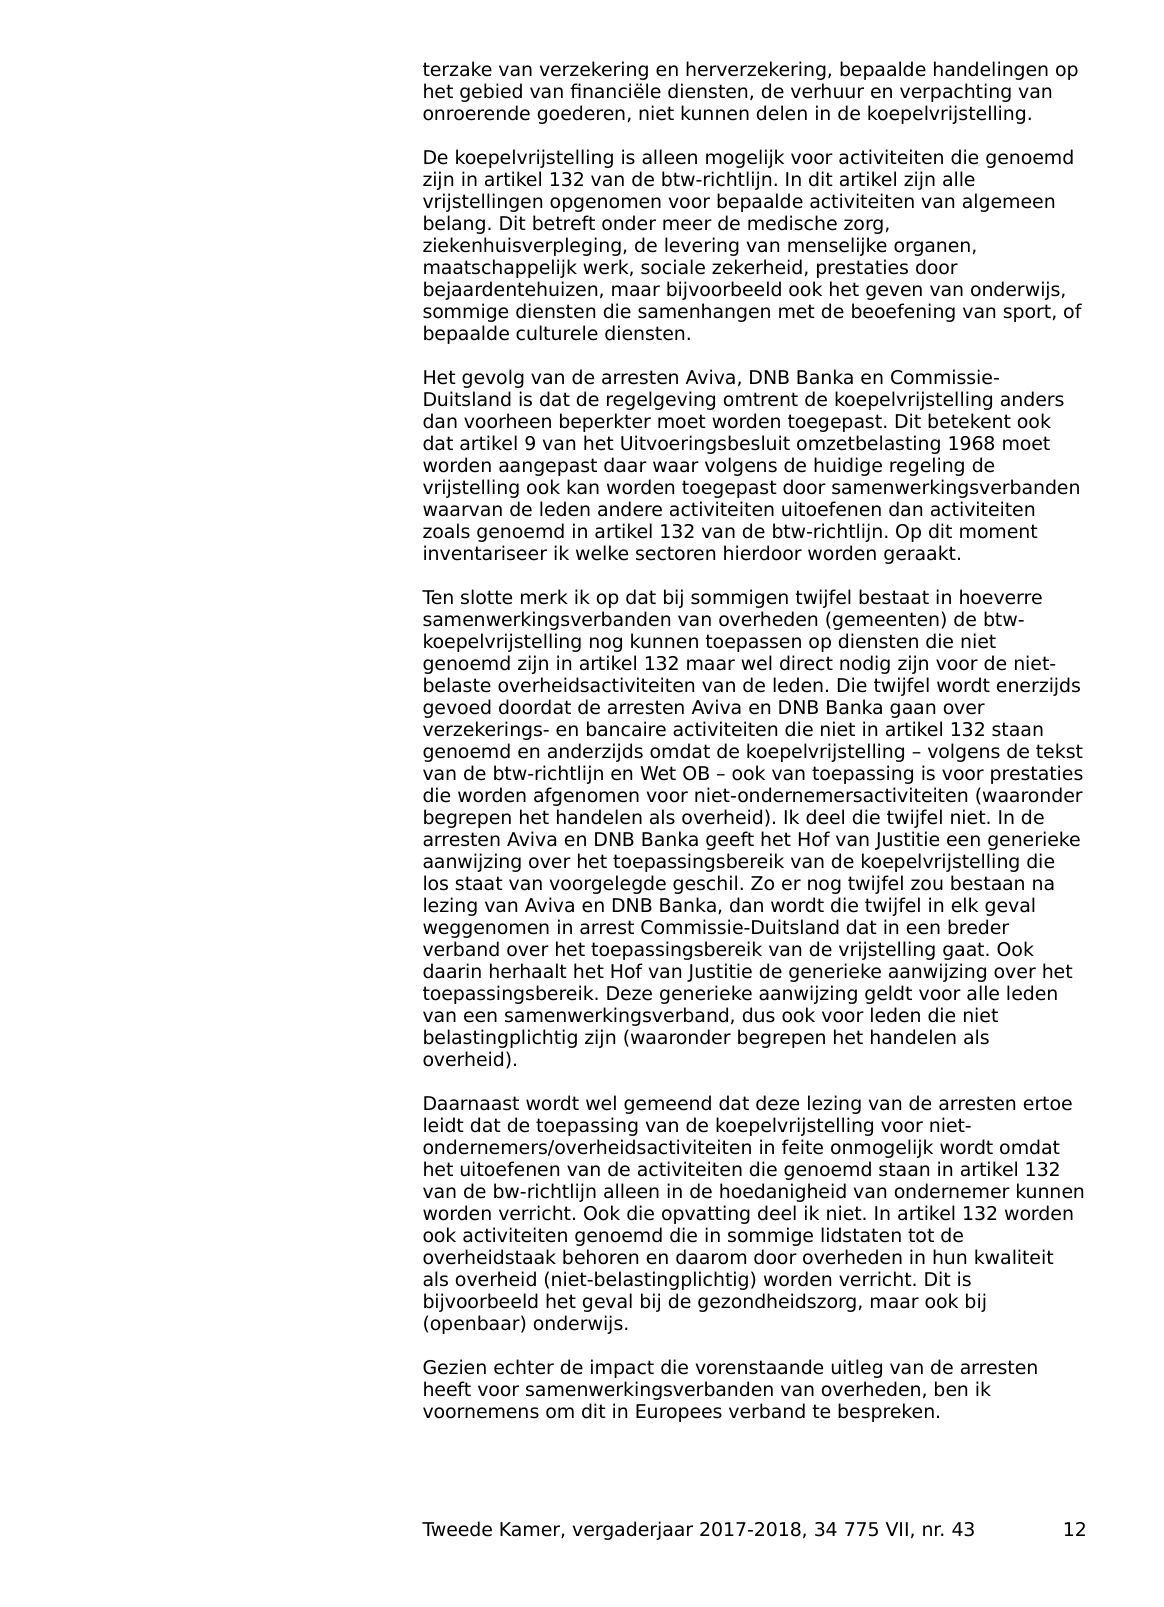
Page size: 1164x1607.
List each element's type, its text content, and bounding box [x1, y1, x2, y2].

text Gezien echter de impact die vorenstaande uitleg van de arresten heeft voor samenwerkingsverbanden van overheden, ben ik voornemens om dit in Europees verband te bespreken. [422, 1357, 1087, 1423]
text De koepelvrijstelling is alleen mogelijk voor activiteiten die genoemd zijn in artikel 132 van de btw-richtlijn. In dit artikel zijn alle vrijstellingen opgenomen voor bepaalde activiteiten van algemeen belang. Dit betreft onder meer de medische zorg, ziekenhuisverpleging, de levering van menselijke organen, maatschappelijk werk, sociale zekerheid, prestaties door bejaardentehuizen, maar bijvoorbeeld ook het geven van onderwijs, sommige diensten die samenhangen met de beoefening van sport, of bepaalde culturele diensten. [422, 147, 1087, 345]
text Het gevolg van de arresten Aviva, DNB Banka en Commissie-Duitsland is dat de regelgeving omtrent de koepelvrijstelling anders dan voorheen beperkter moet worden toegepast. Dit betekent ook dat artikel 9 van het Uitvoeringsbesluit omzetbelasting 1968 moet worden aangepast daar waar volgens de huidige regeling de vrijstelling ook kan worden toegepast door samenwerkingsverbanden waarvan de leden andere activiteiten uitoefenen dan activiteiten zoals genoemd in artikel 132 van de btw-richtlijn. Op dit moment inventariseer ik welke sectoren hierdoor worden geraakt. [422, 367, 1087, 565]
text terzake van verzekering en herverzekering, bepaalde handelingen op het gebied van financiële diensten, de verhuur en verpachting van onroerende goederen, niet kunnen delen in de koepelvrijstelling. [422, 59, 1087, 125]
text Ten slotte merk ik op dat bij sommigen twijfel bestaat in hoeverre samenwerkingsverbanden van overheden (gemeenten) de btw-koepelvrijstelling nog kunnen toepassen op diensten die niet genoemd zijn in artikel 132 maar wel direct nodig zijn voor de niet-belaste overheidsactiviteiten van de leden. Die twijfel wordt enerzijds gevoed doordat de arresten Aviva en DNB Banka gaan over verzekerings- en bancaire activiteiten die niet in artikel 132 staan genoemd en anderzijds omdat de koepelvrijstelling – volgens de tekst van de btw-richtlijn en Wet OB – ook van toepassing is voor prestaties die worden afgenomen voor niet-ondernemersactiviteiten (waaronder begrepen het handelen als overheid). Ik deel die twijfel niet. In de arresten Aviva en DNB Banka geeft het Hof van Justitie een generieke aanwijzing over het toepassingsbereik van de koepelvrijstelling die los staat van voorgelegde geschil. Zo er nog twijfel zou bestaan na lezing van Aviva en DNB Banka, dan wordt die twijfel in elk geval weggenomen in arrest Commissie-Duitsland dat in een breder verband over het toepassingsbereik van de vrijstelling gaat. Ook daarin herhaalt het Hof van Justitie de generieke aanwijzing over het toepassingsbereik. Deze generieke aanwijzing geldt voor alle leden van een samenwerkingsverband, dus ook voor leden die niet belastingplichtig zijn (waaronder begrepen het handelen als overheid). [422, 587, 1087, 1071]
text Daarnaast wordt wel gemeend dat deze lezing van de arresten ertoe leidt dat de toepassing van de koepelvrijstelling voor niet-ondernemers/overheidsactiviteiten in feite onmogelijk wordt omdat het uitoefenen van de activiteiten die genoemd staan in artikel 132 van de bw-richtlijn alleen in de hoedanigheid van ondernemer kunnen worden verricht. Ook die opvatting deel ik niet. In artikel 132 worden ook activiteiten genoemd die in sommige lidstaten tot de overheidstaak behoren en daarom door overheden in hun kwaliteit als overheid (niet-belastingplichtig) worden verricht. Dit is bijvoorbeeld het geval bij de gezondheidszorg, maar ook bij (openbaar) onderwijs. [422, 1093, 1087, 1335]
